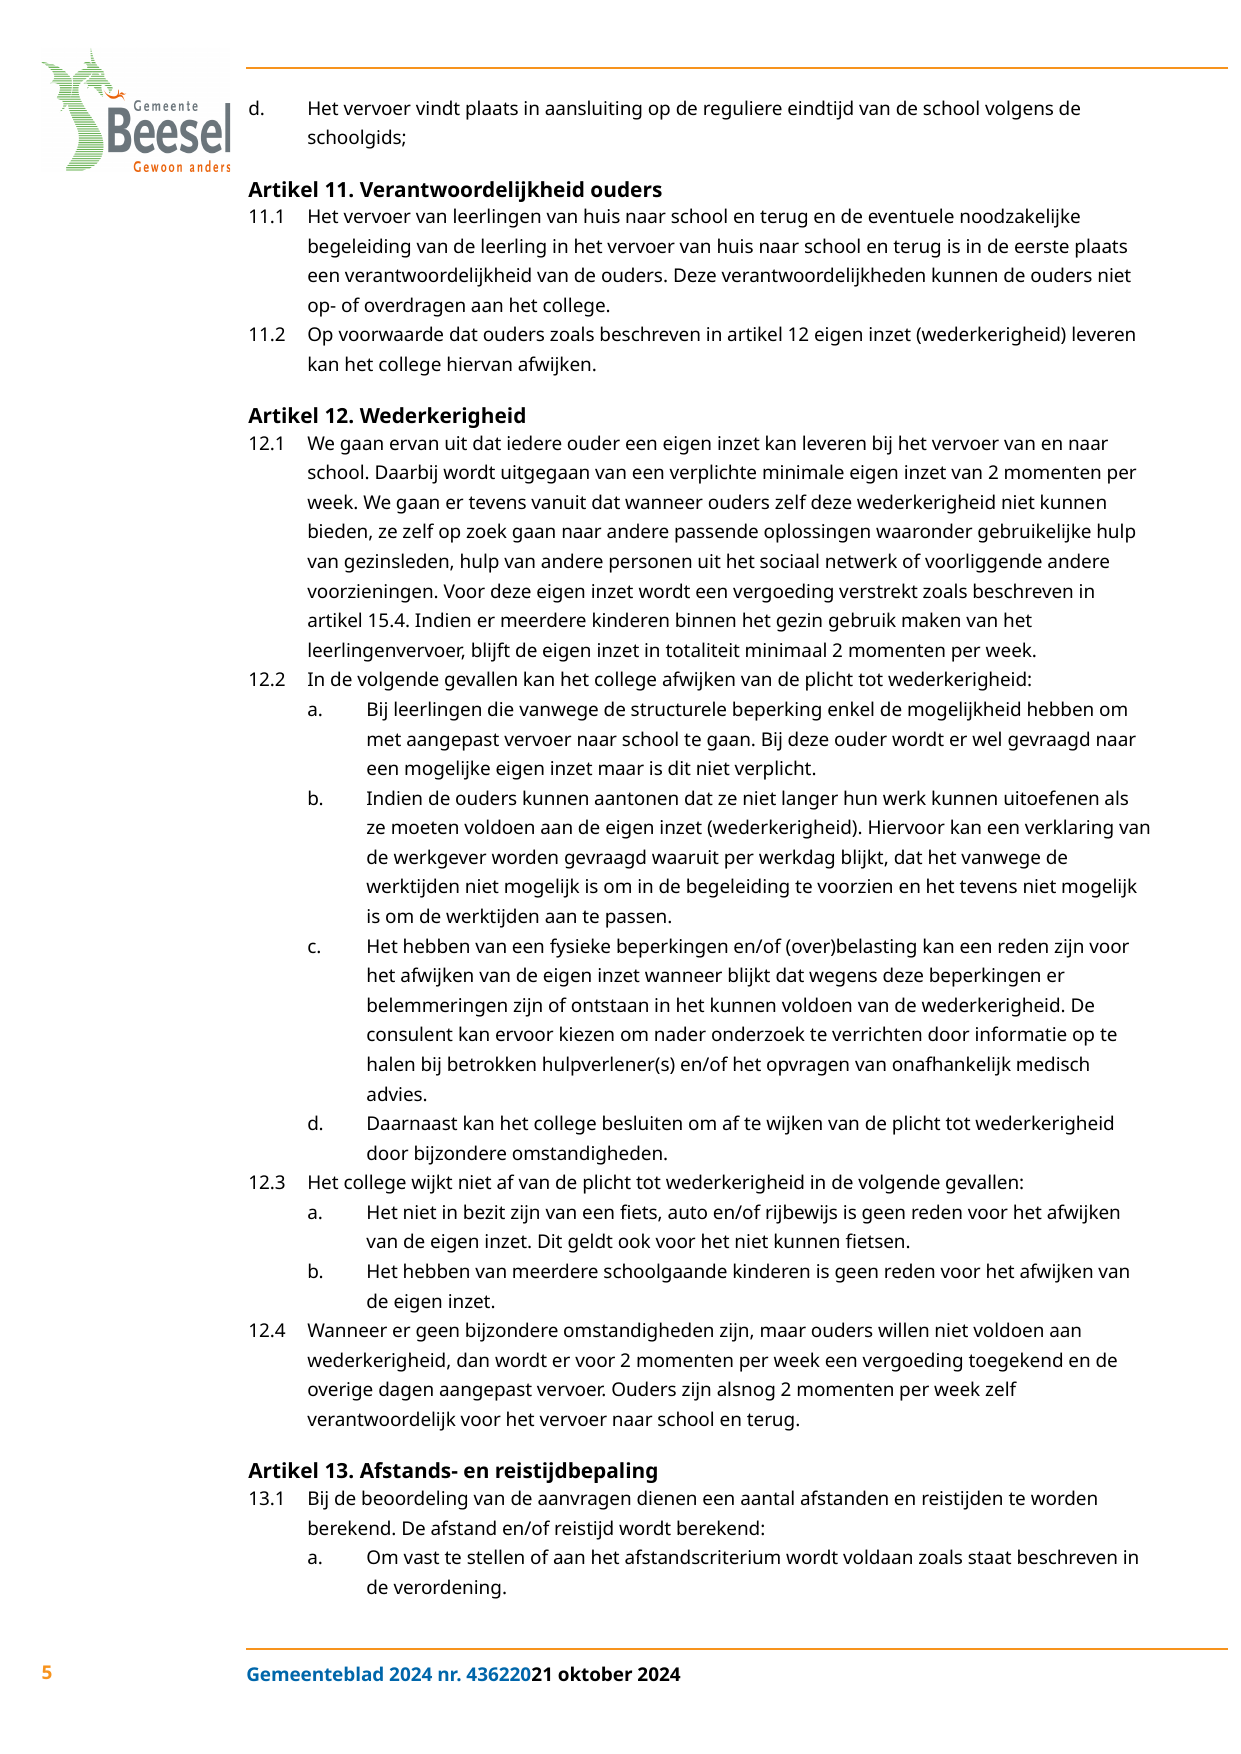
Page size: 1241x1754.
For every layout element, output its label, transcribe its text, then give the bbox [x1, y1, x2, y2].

list Bij de beoordeling van de aanvragen dienen een aantal afstanden en reistijden te worden berekend. De afstand en/of reistijd wordt berekend: [248, 1485, 1152, 1540]
list Het college wijkt niet af van de plicht tot wederkerigheid in de volgende gevallen: [248, 1169, 1152, 1195]
text Artikel 13. Afstands- en reistijdbepaling [248, 1457, 1152, 1485]
picture [41, 47, 231, 172]
list Om vast te stellen of aan het afstandscriterium wordt voldaan zoals staat beschreven in de verordening. [307, 1544, 1152, 1599]
list Daarnaast kan het college besluiten om af te wijken van de plicht tot wederkerigheid door bijzondere omstandigheden. [307, 1110, 1152, 1166]
text Artikel 11. Verantwoordelijkheid ouders [248, 175, 1152, 203]
list Wanneer er geen bijzondere omstandigheden zijn, maar ouders willen niet voldoen aan wederkerigheid, dan wordt er voor 2 momenten per week een vergoeding toegekend en de overige dagen aangepast vervoer. Ouders zijn alsnog 2 momenten per week zelf verantwoordelijk voor het vervoer naar school en terug. [248, 1317, 1152, 1432]
list In de volgende gevallen kan het college afwijken van de plicht tot wederkerigheid: [248, 667, 1152, 692]
list Het vervoer van leerlingen van huis naar school en terug en de eventuele noodzakelijke begeleiding van de leerling in het vervoer van huis naar school en terug is in de eerste plaats een verantwoordelijkheid van de ouders. Deze verantwoordelijkheden kunnen de ouders niet op- of overdragen aan het college. [248, 203, 1152, 318]
list We gaan ervan uit dat iedere ouder een eigen inzet kan leveren bij het vervoer van en naar school. Daarbij wordt uitgegaan van een verplichte minimale eigen inzet van 2 momenten per week. We gaan er tevens vanuit dat wanneer ouders zelf deze wederkerigheid niet kunnen bieden, ze zelf op zoek gaan naar andere passende oplossingen waaronder gebruikelijke hulp van gezinsleden, hulp van andere personen uit het sociaal netwerk of voorliggende andere voorzieningen. Voor deze eigen inzet wordt een vergoeding verstrekt zoals beschreven in artikel 15.4. Indien er meerdere kinderen binnen het gezin gebruik maken van het leerlingenvervoer, blijft de eigen inzet in totaliteit minimaal 2 momenten per week. [248, 430, 1152, 663]
list Indien de ouders kunnen aantonen dat ze niet langer hun werk kunnen uitoefenen als ze moeten voldoen aan de eigen inzet (wederkerigheid). Hiervoor kan een verklaring van de werkgever worden gevraagd waaruit per werkdag blijkt, dat het vanwege de werktijden niet mogelijk is om in de begeleiding te voorzien en het tevens niet mogelijk is om de werktijden aan te passen. [307, 785, 1152, 929]
list Het hebben van een fysieke beperkingen en/of (over)belasting kan een reden zijn voor het afwijken van de eigen inzet wanneer blijkt dat wegens deze beperkingen er belemmeringen zijn of ontstaan in het kunnen voldoen van de wederkerigheid. De consulent kan ervoor kiezen om nader onderzoek te verrichten door informatie op te halen bij betrokken hulpverlener(s) en/of het opvragen van onafhankelijk medisch advies. [307, 933, 1152, 1107]
list Het niet in bezit zijn van een fiets, auto en/of rijbewijs is geen reden voor het afwijken van de eigen inzet. Dit geldt ook voor het niet kunnen fietsen. [307, 1199, 1152, 1254]
list Op voorwaarde dat ouders zoals beschreven in artikel 12 eigen inzet (wederkerigheid) leveren kan het college hiervan afwijken. [248, 322, 1152, 377]
text Artikel 12. Wederkerigheid [248, 402, 1152, 430]
list Het vervoer vindt plaats in aansluiting op de reguliere eindtijd van de school volgens de schoolgids; [248, 95, 1152, 150]
list Het hebben van meerdere schoolgaande kinderen is geen reden voor het afwijken van de eigen inzet. [307, 1258, 1152, 1314]
list Bij leerlingen die vanwege de structurele beperking enkel de mogelijkheid hebben om met aangepast vervoer naar school te gaan. Bij deze ouder wordt er wel gevraagd naar een mogelijke eigen inzet maar is dit niet verplicht. [307, 696, 1152, 781]
